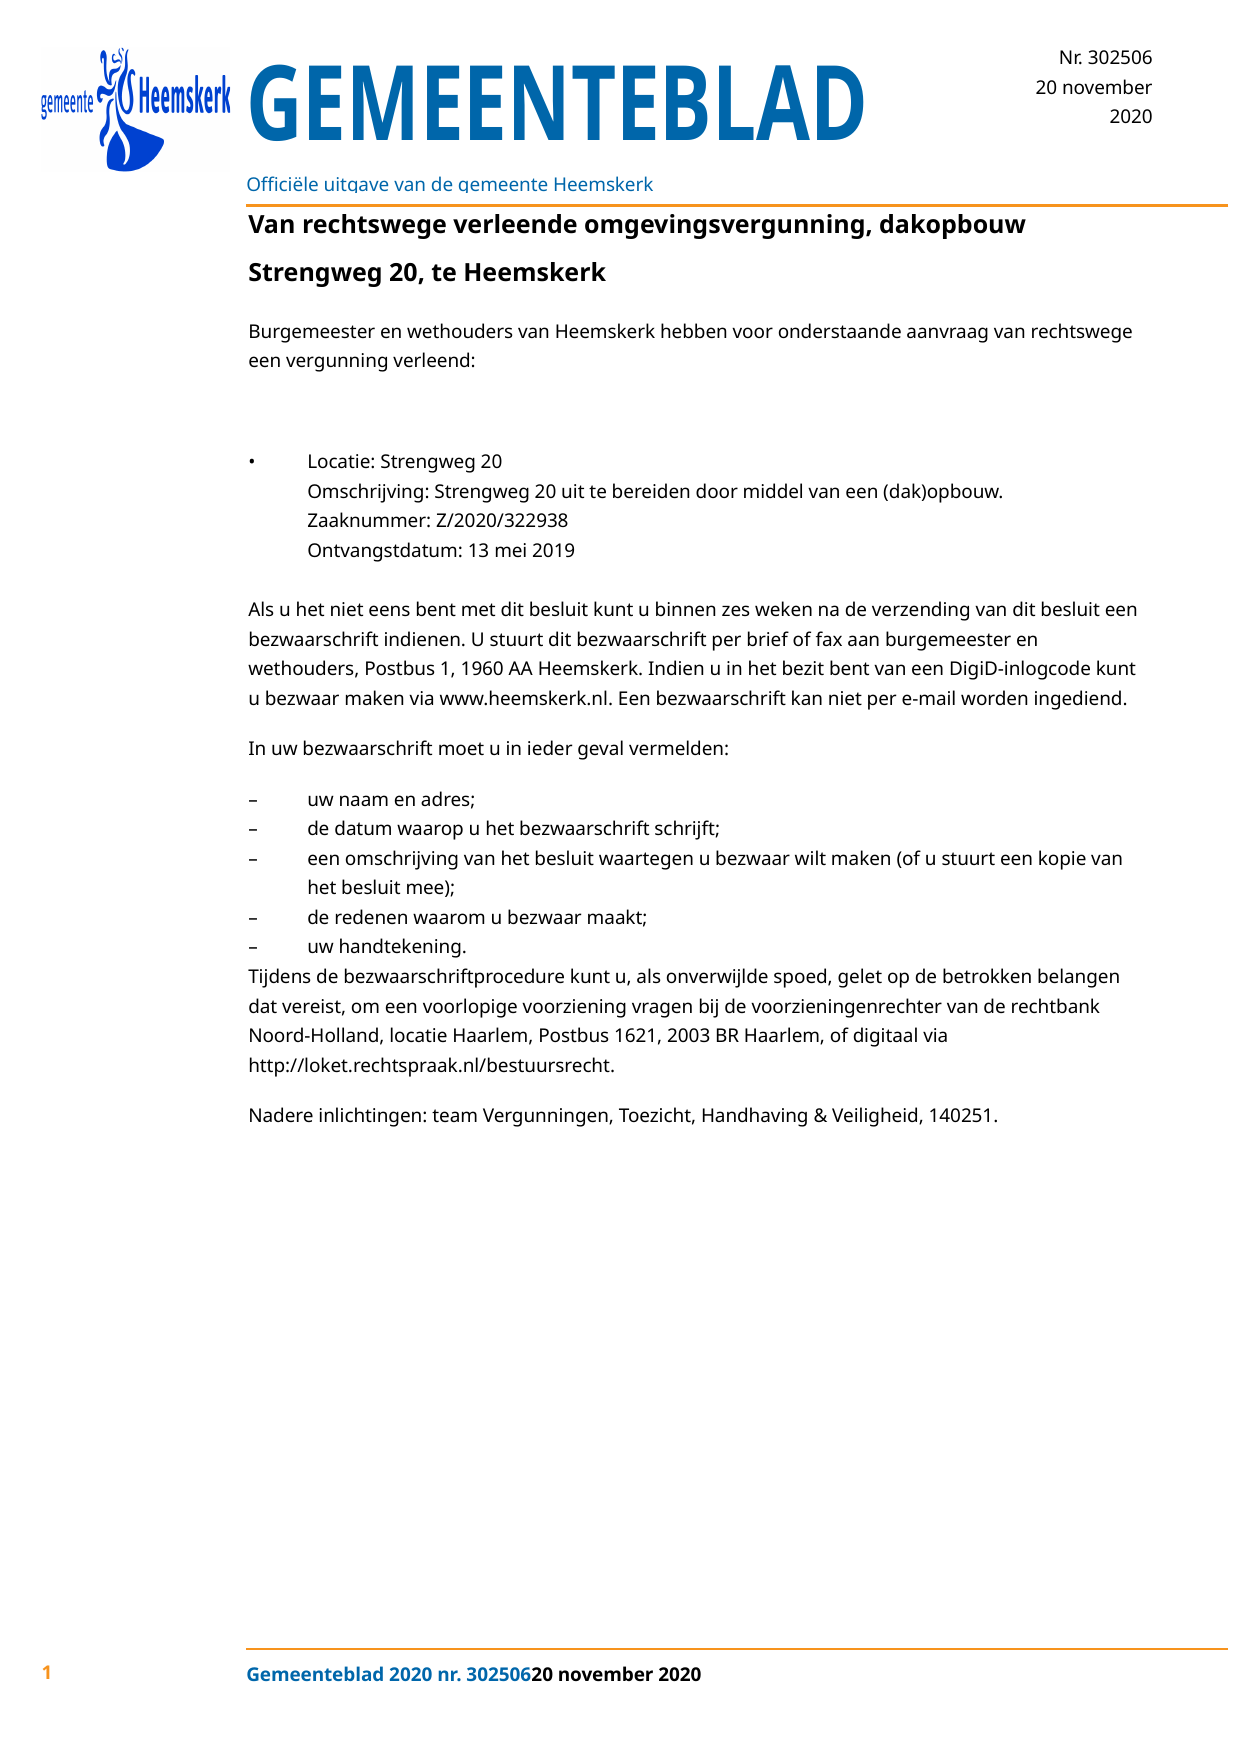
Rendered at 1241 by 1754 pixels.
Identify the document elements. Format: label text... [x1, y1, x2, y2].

list Ontvangstdatum: 13 mei 2019 [248, 537, 1152, 563]
text Nadere inlichtingen: team Vergunningen, Toezicht, Handhaving & Veiligheid, 140251. [248, 1102, 1152, 1128]
text In uw bezwaarschrift moet u in ieder geval vermelden: [248, 735, 1152, 761]
list uw handtekening. [248, 934, 1152, 959]
text Burgemeester en wethouders van Heemskerk hebben voor onderstaande aanvraag van rechtswege een vergunning verleend: [248, 318, 1152, 373]
list uw naam en adres; [248, 786, 1152, 812]
list een omschrijving van het besluit waartegen u bezwaar wilt maken (of u stuurt een kopie van het besluit mee); [248, 845, 1152, 900]
list de datum waarop u het bezwaarschrift schrijft; [248, 815, 1152, 841]
text Tijdens de bezwaarschriftprocedure kunt u, als onverwijlde spoed, gelet op de betrokken belangen dat vereist, om een voorlopige voorziening vragen bij de voorzieningenrechter van de rechtbank Noord-Holland, locatie Haarlem, Postbus 1621, 2003 BR Haarlem, of digitaal via http://loket.rechtspraak.nl/bestuursrecht. [248, 963, 1152, 1078]
list Zaaknummer: Z/2020/322938 [248, 507, 1152, 533]
list de redenen waarom u bezwaar maakt; [248, 904, 1152, 930]
list Omschrijving: Strengweg 20 uit te bereiden door middel van een (dak)opbouw. [248, 478, 1152, 504]
picture [41, 47, 231, 172]
text Als u het niet eens bent met dit besluit kunt u binnen zes weken na de verzending van dit besluit een bezwaarschrift indienen. U stuurt dit bezwaarschrift per brief of fax aan burgemeester en wethouders, Postbus 1, 1960 AA Heemskerk. Indien u in het bezit bent van een DigiD-inlogcode kunt u bezwaar maken via www.heemskerk.nl. Een bezwaarschrift kan niet per e-mail worden ingediend. [248, 596, 1152, 711]
text Van rechtswege verleende omgevingsvergunning, dakopbouw Strengweg 20, te Heemskerk [248, 207, 1152, 288]
list Locatie: Strengweg 20 [248, 448, 1152, 474]
